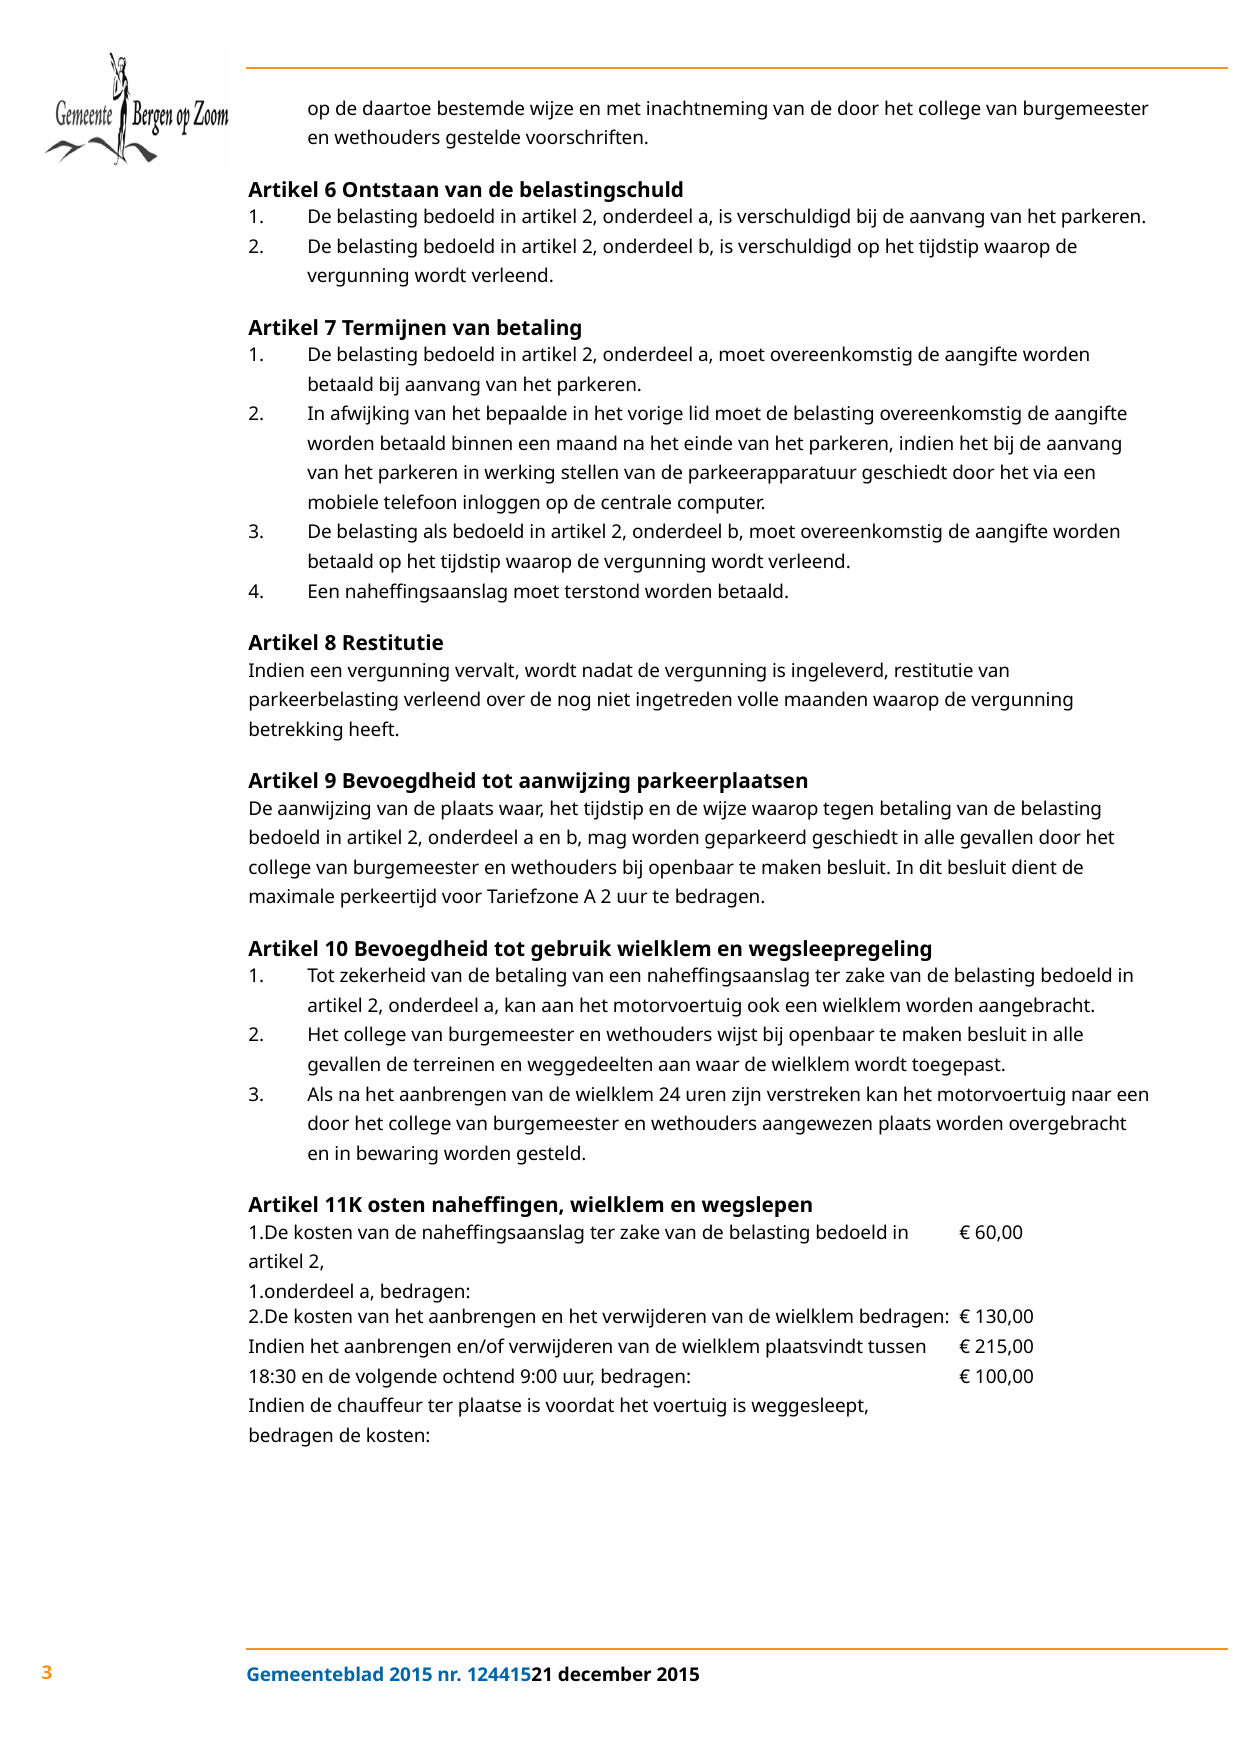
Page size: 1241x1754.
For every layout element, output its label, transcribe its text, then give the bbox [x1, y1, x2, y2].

list Een naheffingsaanslag moet terstond worden betaald. [248, 578, 1152, 604]
list De belasting bedoeld in artikel 2, onderdeel a, is verschuldigd bij de aanvang van het parkeren. [248, 203, 1152, 229]
text Artikel 8 Restitutie [248, 628, 1152, 657]
list Het college van burgemeester en wethouders wijst bij openbaar te maken besluit in alle gevallen de terreinen en weggedeelten aan waar de wielklem wordt toegepast. [248, 1022, 1152, 1077]
picture [41, 47, 231, 172]
list In afwijking van het bepaalde in het vorige lid moet de belasting overeenkomstig de aangifte worden betaald binnen een maand na het einde van het parkeren, indien het bij de aanvang van het parkeren in werking stellen van de parkeerapparatuur geschiedt door het via een mobiele telefoon inloggen op de centrale computer. [248, 400, 1152, 515]
text Artikel 10 Bevoegdheid tot gebruik wielklem en wegsleepregeling [248, 934, 1152, 962]
list De belasting bedoeld in artikel 2, onderdeel b, is verschuldigd op het tijdstip waarop de vergunning wordt verleend. [248, 233, 1152, 288]
table_header € 60,00 [959, 1219, 1152, 1304]
list Als na het aanbrengen van de wielklem 24 uren zijn verstreken kan het motorvoertuig naar een door het college van burgemeester en wethouders aangewezen plaats worden overgebracht en in bewaring worden gesteld. [248, 1081, 1152, 1166]
list op de daartoe bestemde wijze en met inachtneming van de door het college van burgemeester en wethouders gestelde voorschriften. [248, 95, 1152, 150]
table_cell € 130,00 € 215,00 € 100,00 [959, 1304, 1152, 1448]
list Tot zekerheid van de betaling van een naheffingsaanslag ter zake van de belasting bedoeld in artikel 2, onderdeel a, kan aan het motorvoertuig ook een wielklem worden aangebracht. [248, 962, 1152, 1018]
text Artikel 7 Termijnen van betaling [248, 313, 1152, 341]
list De belasting bedoeld in artikel 2, onderdeel a, moet overeenkomstig de aangifte worden betaald bij aanvang van het parkeren. [248, 341, 1152, 397]
text Indien een vergunning vervalt, wordt nadat de vergunning is ingeleverd, restitutie van parkeerbelasting verleend over de nog niet ingetreden volle maanden waarop de vergunning betrekking heeft. [248, 657, 1152, 742]
list De belasting als bedoeld in artikel 2, onderdeel b, moet overeenkomstig de aangifte worden betaald op het tijdstip waarop de vergunning wordt verleend. [248, 519, 1152, 574]
text Artikel 11K osten naheffingen, wielklem en wegslepen [248, 1190, 1152, 1219]
text Artikel 6 Ontstaan van de belastingschuld [248, 175, 1152, 203]
table_header 1.De kosten van de naheffingsaanslag ter zake van de belasting bedoeld in artikel 2, 1.onderdeel a, bedragen: [248, 1219, 959, 1304]
table_cell 2.De kosten van het aanbrengen en het verwijderen van de wielklem bedragen: Indien het aanbrengen en/of verwijderen van de wielklem plaatsvindt tussen 18:30 en de volgende ochtend 9:00 uur, bedragen: Indien de chauffeur ter plaatse is voordat het voertuig is weggesleept, bedragen de kosten: [248, 1304, 959, 1448]
text Artikel 9 Bevoegdheid tot aanwijzing parkeerplaatsen [248, 766, 1152, 795]
text De aanwijzing van de plaats waar, het tijdstip en de wijze waarop tegen betaling van de belasting bedoeld in artikel 2, onderdeel a en b, mag worden geparkeerd geschiedt in alle gevallen door het college van burgemeester en wethouders bij openbaar te maken besluit. In dit besluit dient de maximale perkeertijd voor Tariefzone A 2 uur te bedragen. [248, 795, 1152, 909]
